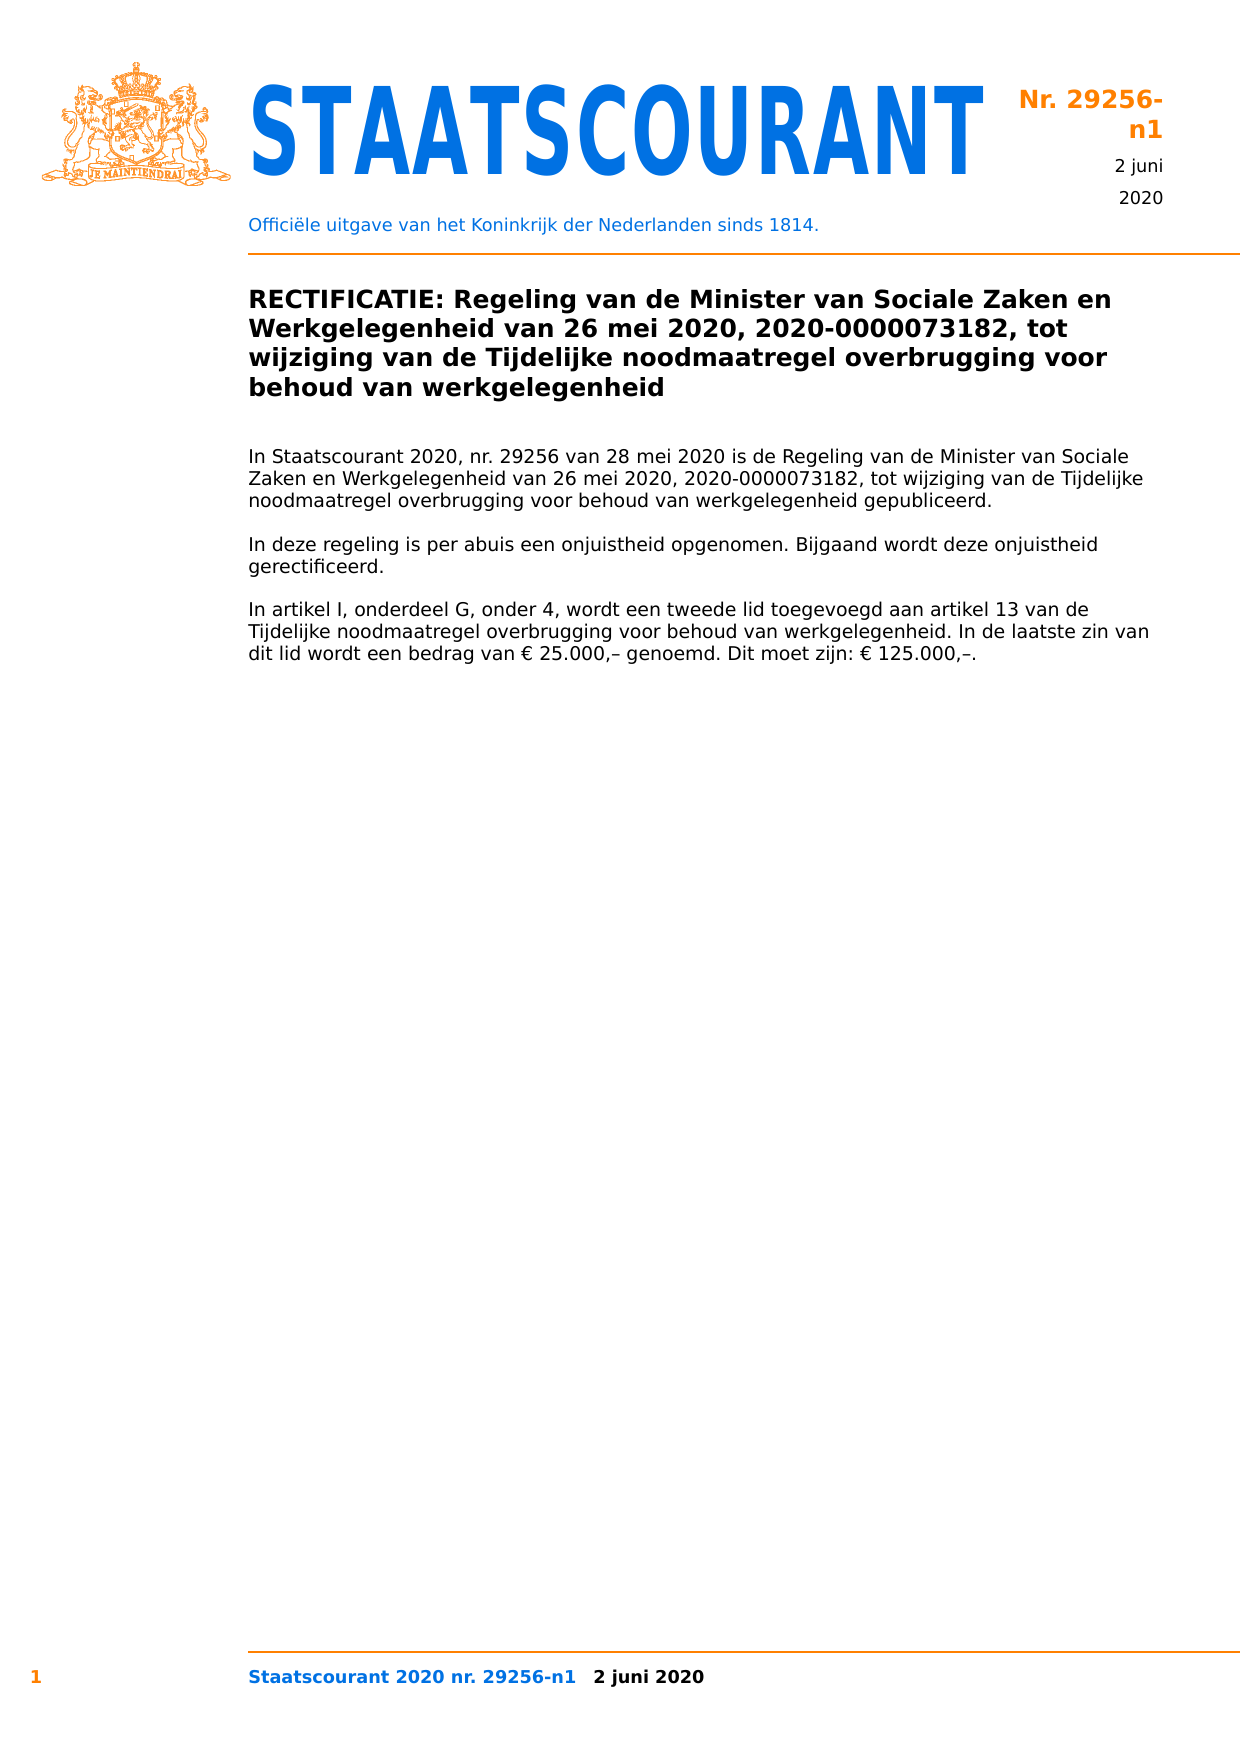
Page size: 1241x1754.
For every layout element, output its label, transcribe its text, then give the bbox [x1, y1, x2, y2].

table_header STAATSCOURANT [248, 62, 998, 215]
subtitle RECTIFICATIE: Regeling van de Minister van Sociale Zaken en Werkgelegenheid van 26 mei 2020, 2020-0000073182, tot wijziging van de Tijdelijke noodmaatregel overbrugging voor behoud van werkgelegenheid [248, 285, 1163, 402]
text In deze regeling is per abuis een onjuistheid opgenomen. Bijgaand wordt deze onjuistheid gerectificeerd. [248, 533, 1163, 577]
table_header [25, 62, 248, 253]
text In Staatscourant 2020, nr. 29256 van 28 mei 2020 is de Regeling van de Minister van Sociale Zaken en Werkgelegenheid van 26 mei 2020, 2020-0000073182, tot wijziging van de Tijdelijke noodmaatregel overbrugging voor behoud van werkgelegenheid gepubliceerd. [248, 446, 1163, 512]
picture [41, 62, 231, 186]
table_cell 2020 [998, 183, 1240, 215]
text In artikel I, onderdeel G, onder 4, wordt een tweede lid toegevoegd aan artikel 13 van de Tijdelijke noodmaatregel overbrugging voor behoud van werkgelegenheid. In de laatste zin van dit lid wordt een bedrag van € 25.000,– genoemd. Dit moet zijn: € 125.000,–. [248, 599, 1163, 665]
table_cell 2 juni [998, 150, 1240, 182]
table_cell Officiële uitgave van het Koninkrijk der Nederlanden sinds 1814. [248, 215, 1240, 253]
table_header Nr. 29256-n1 [998, 62, 1240, 150]
